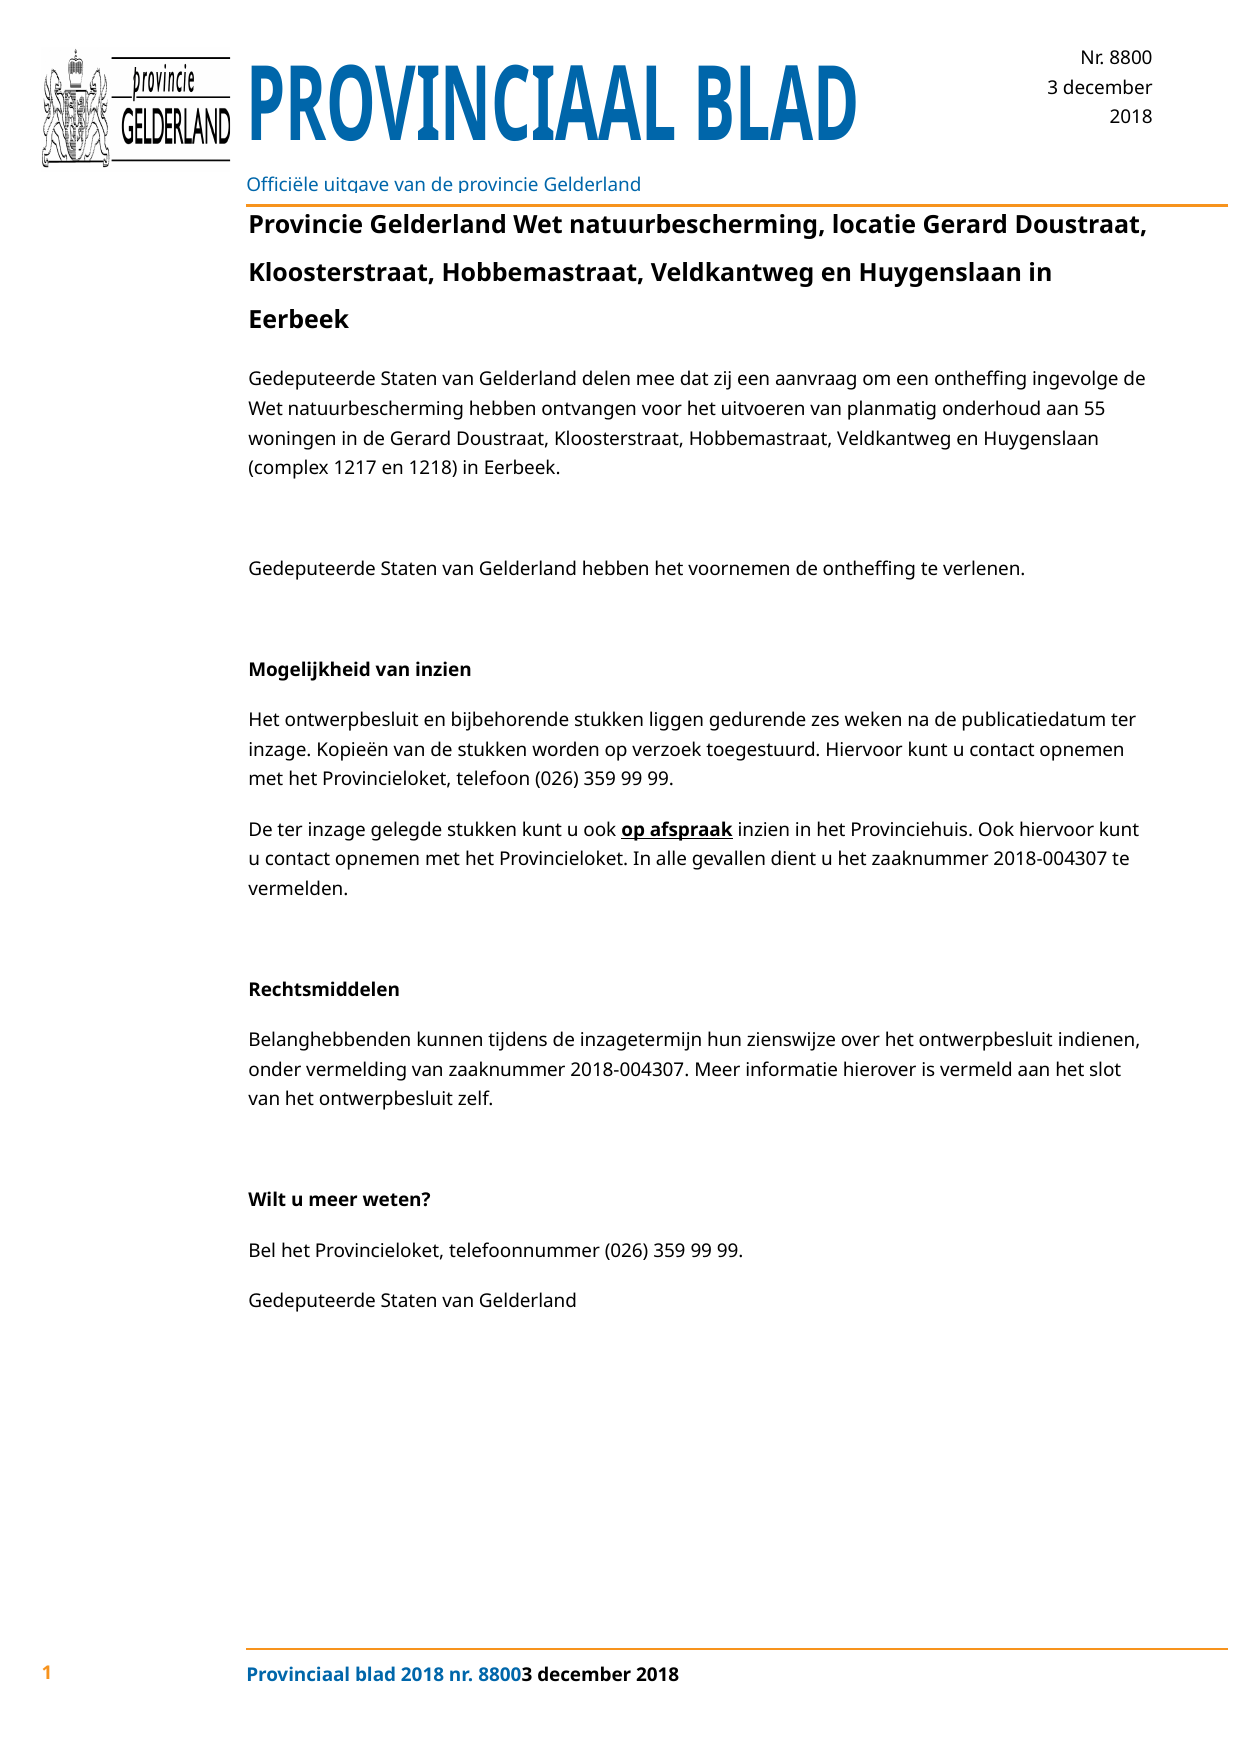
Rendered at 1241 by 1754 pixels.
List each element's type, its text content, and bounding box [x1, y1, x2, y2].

text Belanghebbenden kunnen tijdens de inzagetermijn hun zienswijze over het ontwerpbesluit indienen, onder vermelding van zaaknummer 2018-004307. Meer informatie hierover is vermeld aan het slot van het ontwerpbesluit zelf. [248, 1026, 1152, 1111]
text Gedeputeerde Staten van Gelderland [248, 1287, 1152, 1313]
text Gedeputeerde Staten van Gelderland delen mee dat zij een aanvraag om een ontheffing ingevolge de Wet natuurbescherming hebben ontvangen voor het uitvoeren van planmatig onderhoud aan 55 woningen in de Gerard Doustraat, Kloosterstraat, Hobbemastraat, Veldkantweg en Huygenslaan (complex 1217 en 1218) in Eerbeek. [248, 366, 1152, 480]
text Wilt u meer weten? [248, 1186, 1152, 1212]
text Provincie Gelderland Wet natuurbescherming, locatie Gerard Doustraat, Kloosterstraat, Hobbemastraat, Veldkantweg en Huygenslaan in Eerbeek [248, 207, 1152, 336]
text Het ontwerpbesluit en bijbehorende stukken liggen gedurende zes weken na de publicatiedatum ter inzage. Kopieën van de stukken worden op verzoek toegestuurd. Hiervoor kunt u contact opnemen met het Provincieloket, telefoon (026) 359 99 99. [248, 706, 1152, 791]
text Rechtsmiddelen [248, 976, 1152, 1002]
text Gedeputeerde Staten van Gelderland hebben het voornemen de ontheffing te verlenen. [248, 555, 1152, 581]
text Mogelijkheid van inzien [248, 656, 1152, 682]
picture [41, 47, 231, 172]
text Bel het Provincieloket, telefoonnummer (026) 359 99 99. [248, 1237, 1152, 1262]
text De ter inzage gelegde stukken kunt u ook op afspraak inzien in het Provinciehuis. Ook hiervoor kunt u contact opnemen met het Provincieloket. In alle gevallen dient u het zaaknummer 2018-004307 te vermelden. [248, 816, 1152, 901]
